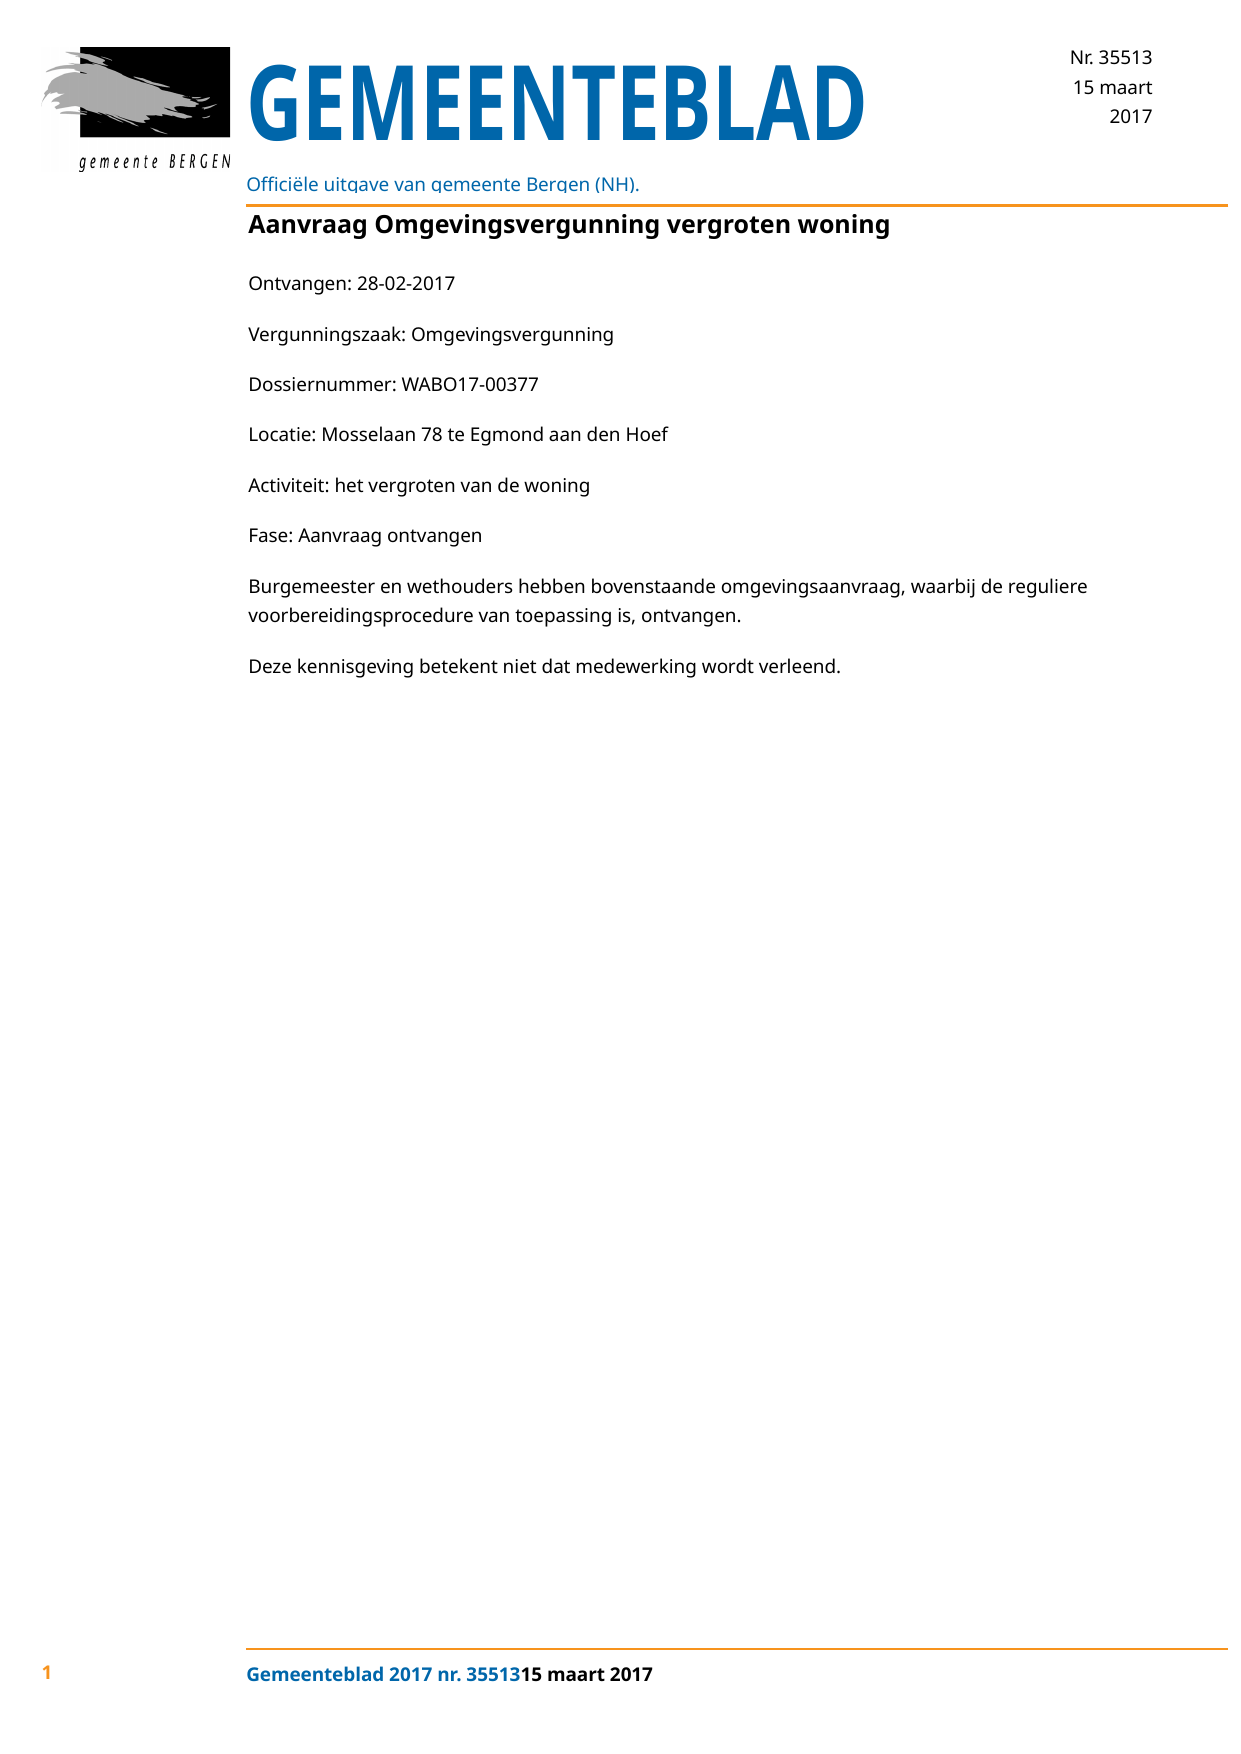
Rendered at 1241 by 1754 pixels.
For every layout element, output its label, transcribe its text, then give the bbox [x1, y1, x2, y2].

text Dossiernummer: WABO17-00377 [248, 371, 1152, 397]
text Vergunningszaak: Omgevingsvergunning [248, 321, 1152, 346]
text Locatie: Mosselaan 78 te Egmond aan den Hoef [248, 422, 1152, 447]
text Activiteit: het vergroten van de woning [248, 472, 1152, 498]
text Aanvraag Omgevingsvergunning vergroten woning [248, 207, 1152, 241]
text Deze kennisgeving betekent niet dat medewerking wordt verleend. [248, 653, 1152, 678]
text Ontvangen: 28-02-2017 [248, 270, 1152, 296]
picture [41, 47, 231, 172]
text Burgemeester en wethouders hebben bovenstaande omgevingsaanvraag, waarbij de reguliere voorbereidingsprocedure van toepassing is, ontvangen. [248, 573, 1152, 628]
text Fase: Aanvraag ontvangen [248, 522, 1152, 548]
